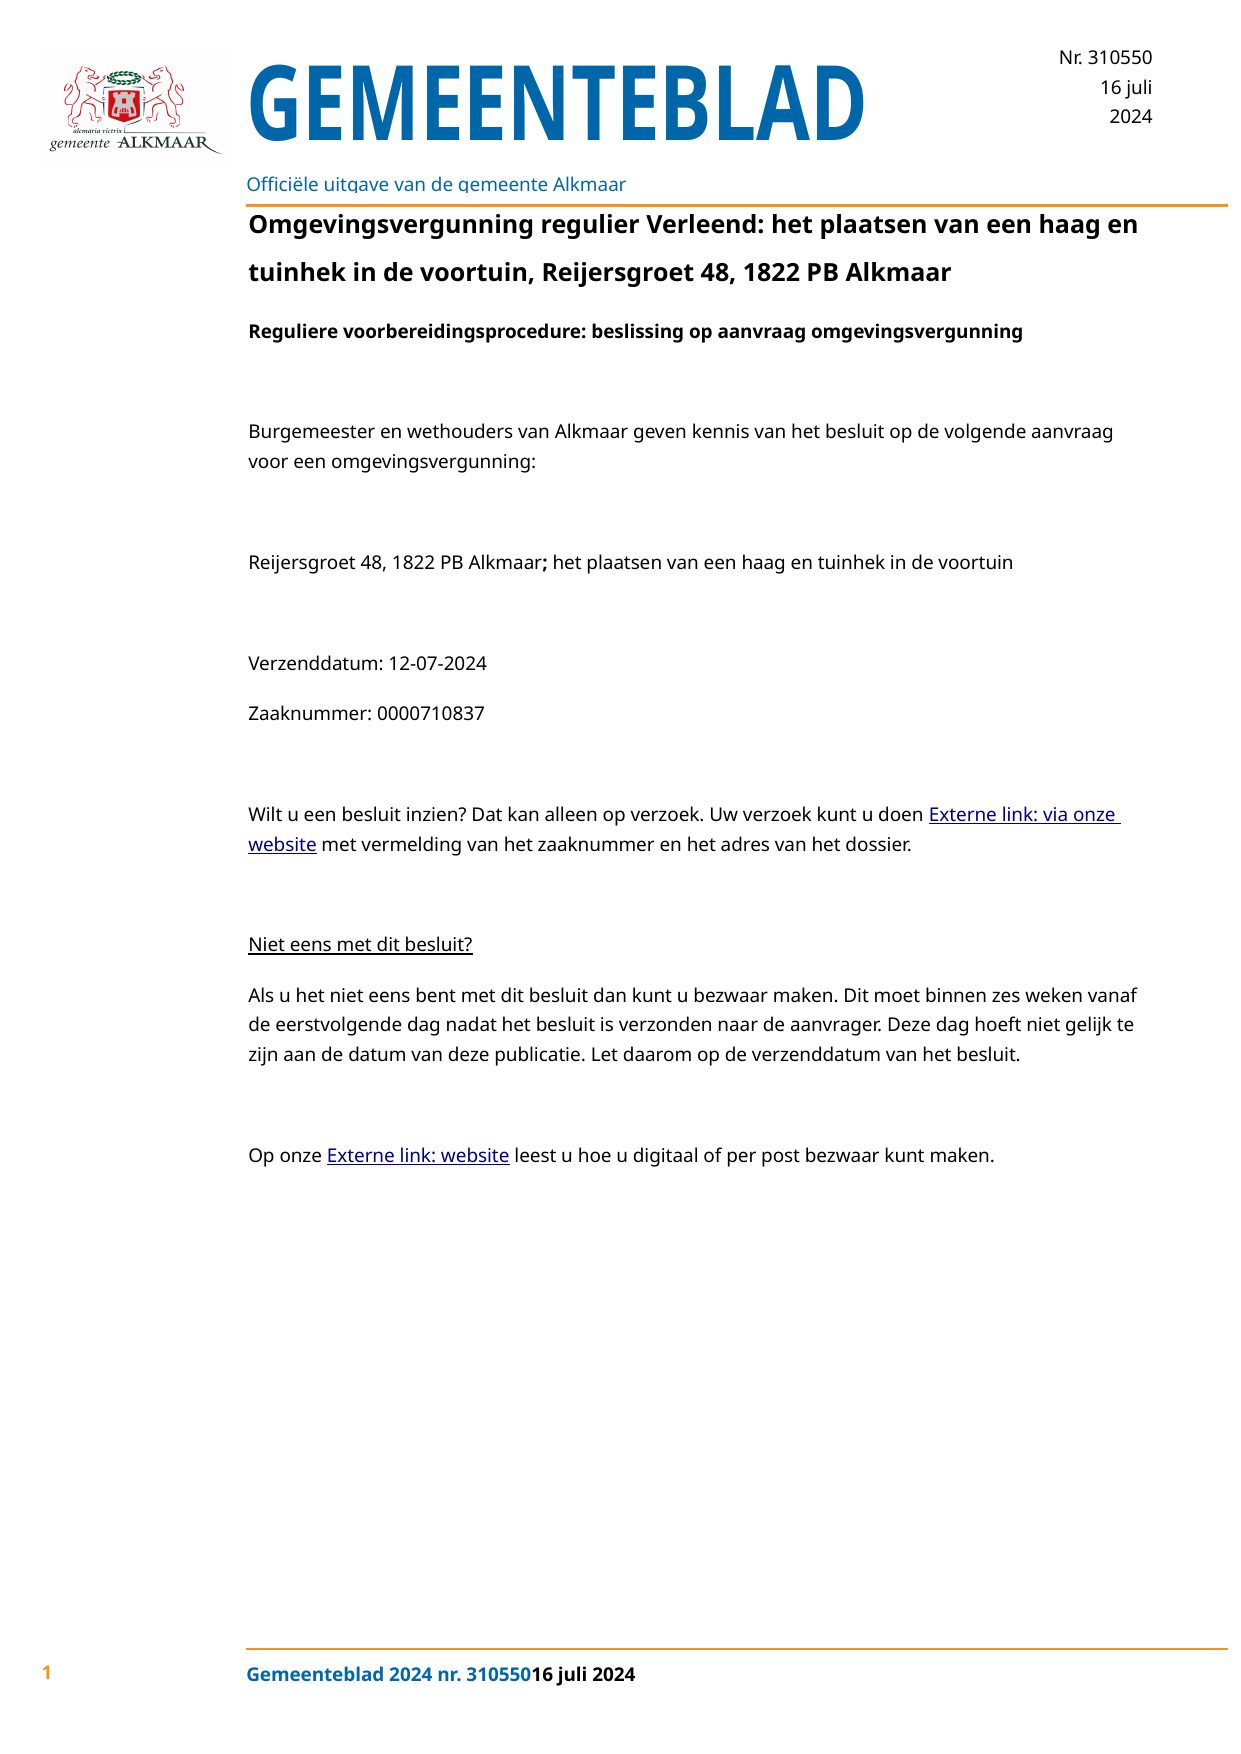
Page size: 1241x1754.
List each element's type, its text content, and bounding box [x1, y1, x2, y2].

text Zaaknummer: 0000710837 [248, 700, 1152, 726]
text Verzenddatum: 12-07-2024 [248, 650, 1152, 676]
text Reijersgroet 48, 1822 PB Alkmaar; het plaatsen van een haag en tuinhek in de voortuin [248, 549, 1152, 575]
text Op onze Externe link: website leest u hoe u digitaal of per post bezwaar kunt maken. [248, 1142, 1152, 1168]
picture [41, 47, 231, 172]
text Als u het niet eens bent met dit besluit dan kunt u bezwaar maken. Dit moet binnen zes weken vanaf de eerstvolgende dag nadat het besluit is verzonden naar de aanvrager. Deze dag hoeft niet gelijk te zijn aan de datum van deze publicatie. Let daarom op de verzenddatum van het besluit. [248, 982, 1152, 1067]
text Omgevingsvergunning regulier Verleend: het plaatsen van een haag en tuinhek in de voortuin, Reijersgroet 48, 1822 PB Alkmaar [248, 207, 1152, 288]
text Reguliere voorbereidingsprocedure: beslissing op aanvraag omgevingsvergunning [248, 318, 1152, 344]
text Burgemeester en wethouders van Alkmaar geven kennis van het besluit op de volgende aanvraag voor een omgevingsvergunning: [248, 419, 1152, 474]
text Wilt u een besluit inzien? Dat kan alleen op verzoek. Uw verzoek kunt u doen Externe link: via onze website met vermelding van het zaaknummer en het adres van het dossier. [248, 801, 1152, 857]
text Niet eens met dit besluit? [248, 932, 1152, 957]
